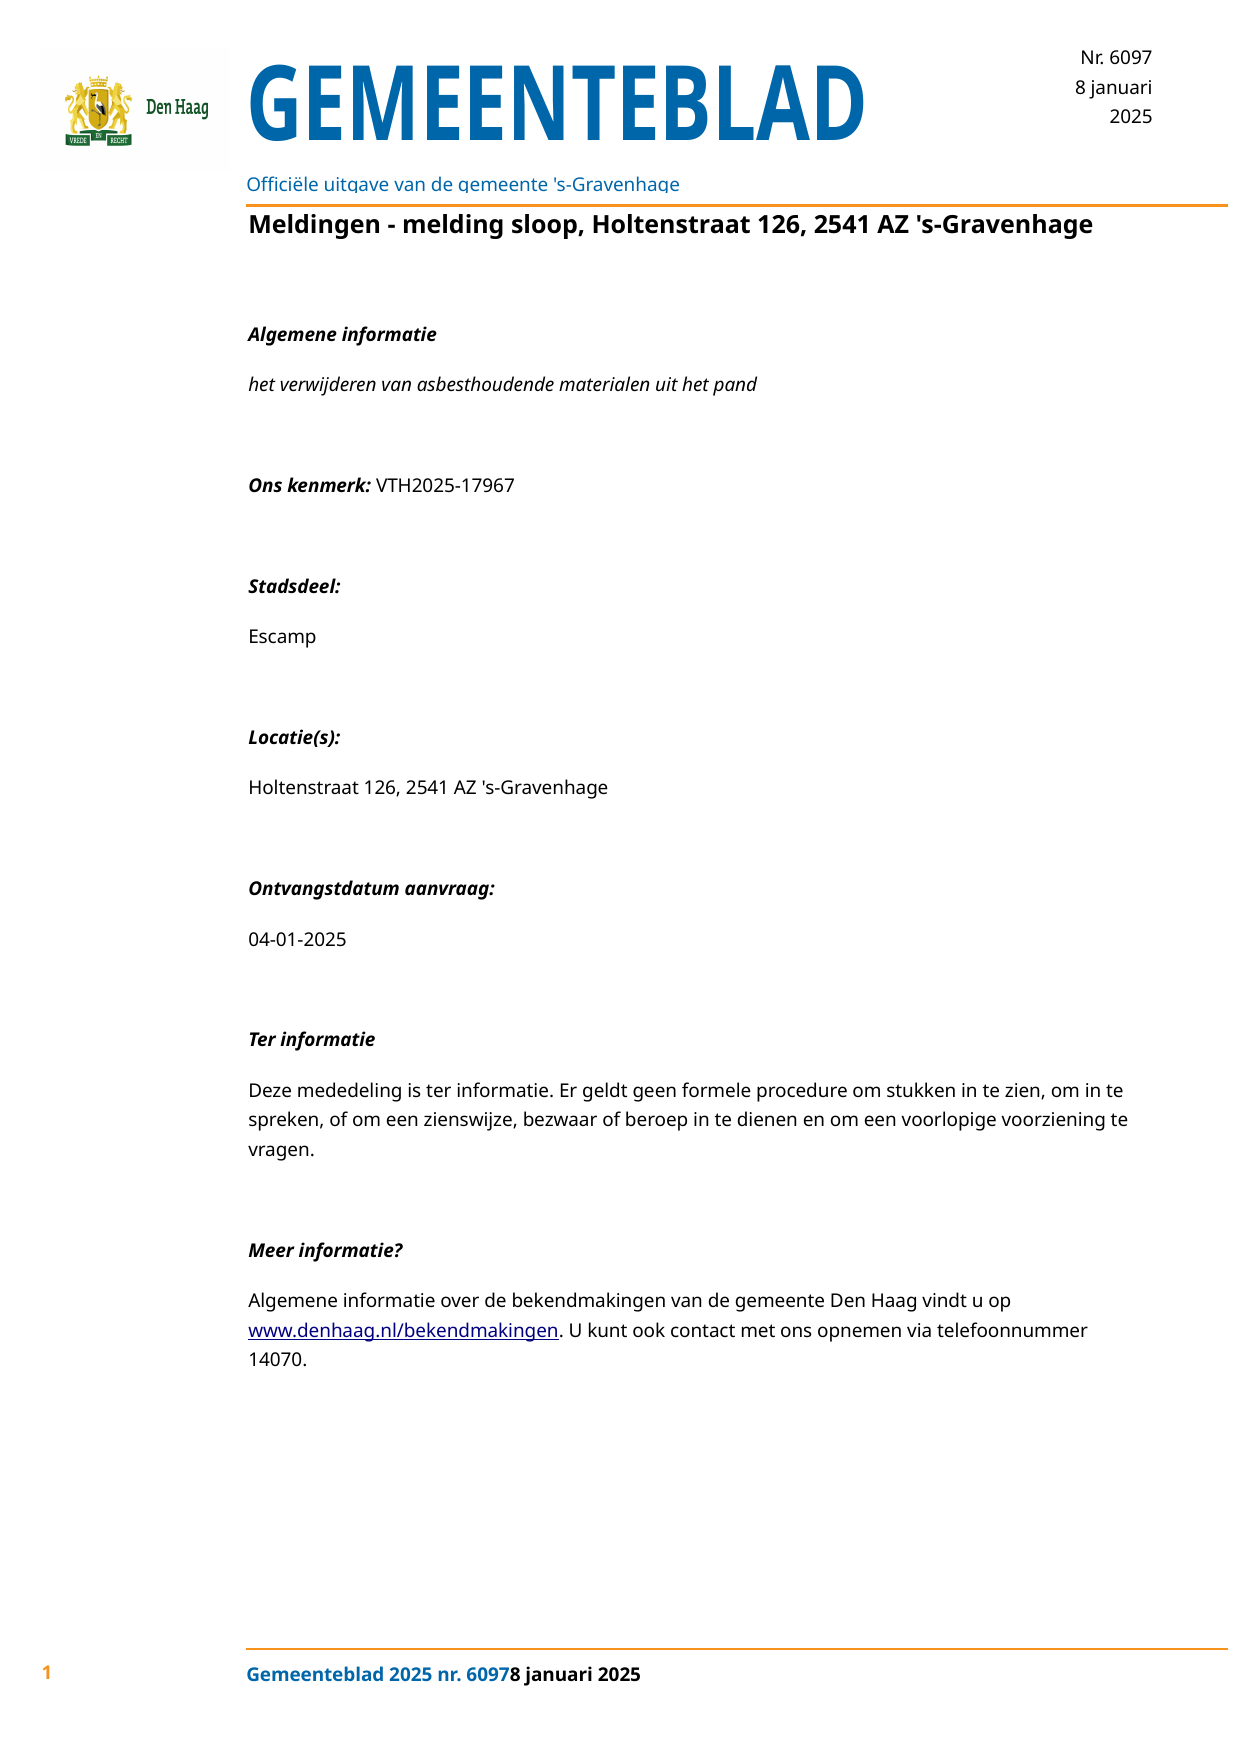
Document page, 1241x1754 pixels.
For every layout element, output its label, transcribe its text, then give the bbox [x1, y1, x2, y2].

text Holtenstraat 126, 2541 AZ 's-Gravenhage [248, 774, 1152, 800]
text Stadsdeel: [248, 573, 1152, 598]
text 04-01-2025 [248, 926, 1152, 951]
text Ontvangstdatum aanvraag: [248, 875, 1152, 901]
text Ter informatie [248, 1027, 1152, 1052]
text Escamp [248, 623, 1152, 649]
text Locatie(s): [248, 724, 1152, 750]
text Deze mededeling is ter informatie. Er geldt geen formele procedure om stukken in te zien, om in te spreken, of om een zienswijze, bezwaar of beroep in te dienen en om een voorlopige voorziening te vragen. [248, 1077, 1152, 1162]
picture [41, 47, 231, 172]
text het verwijderen van asbesthoudende materialen uit het pand [248, 371, 1152, 397]
text Meldingen - melding sloop, Holtenstraat 126, 2541 AZ 's-Gravenhage [248, 207, 1152, 241]
text Ons kenmerk: VTH2025-17967 [248, 472, 1152, 498]
text Algemene informatie over de bekendmakingen van de gemeente Den Haag vindt u op www.denhaag.nl/bekendmakingen. U kunt ook contact met ons opnemen via telefoonnummer 14070. [248, 1287, 1152, 1372]
text Meer informatie? [248, 1237, 1152, 1263]
text Algemene informatie [248, 321, 1152, 346]
